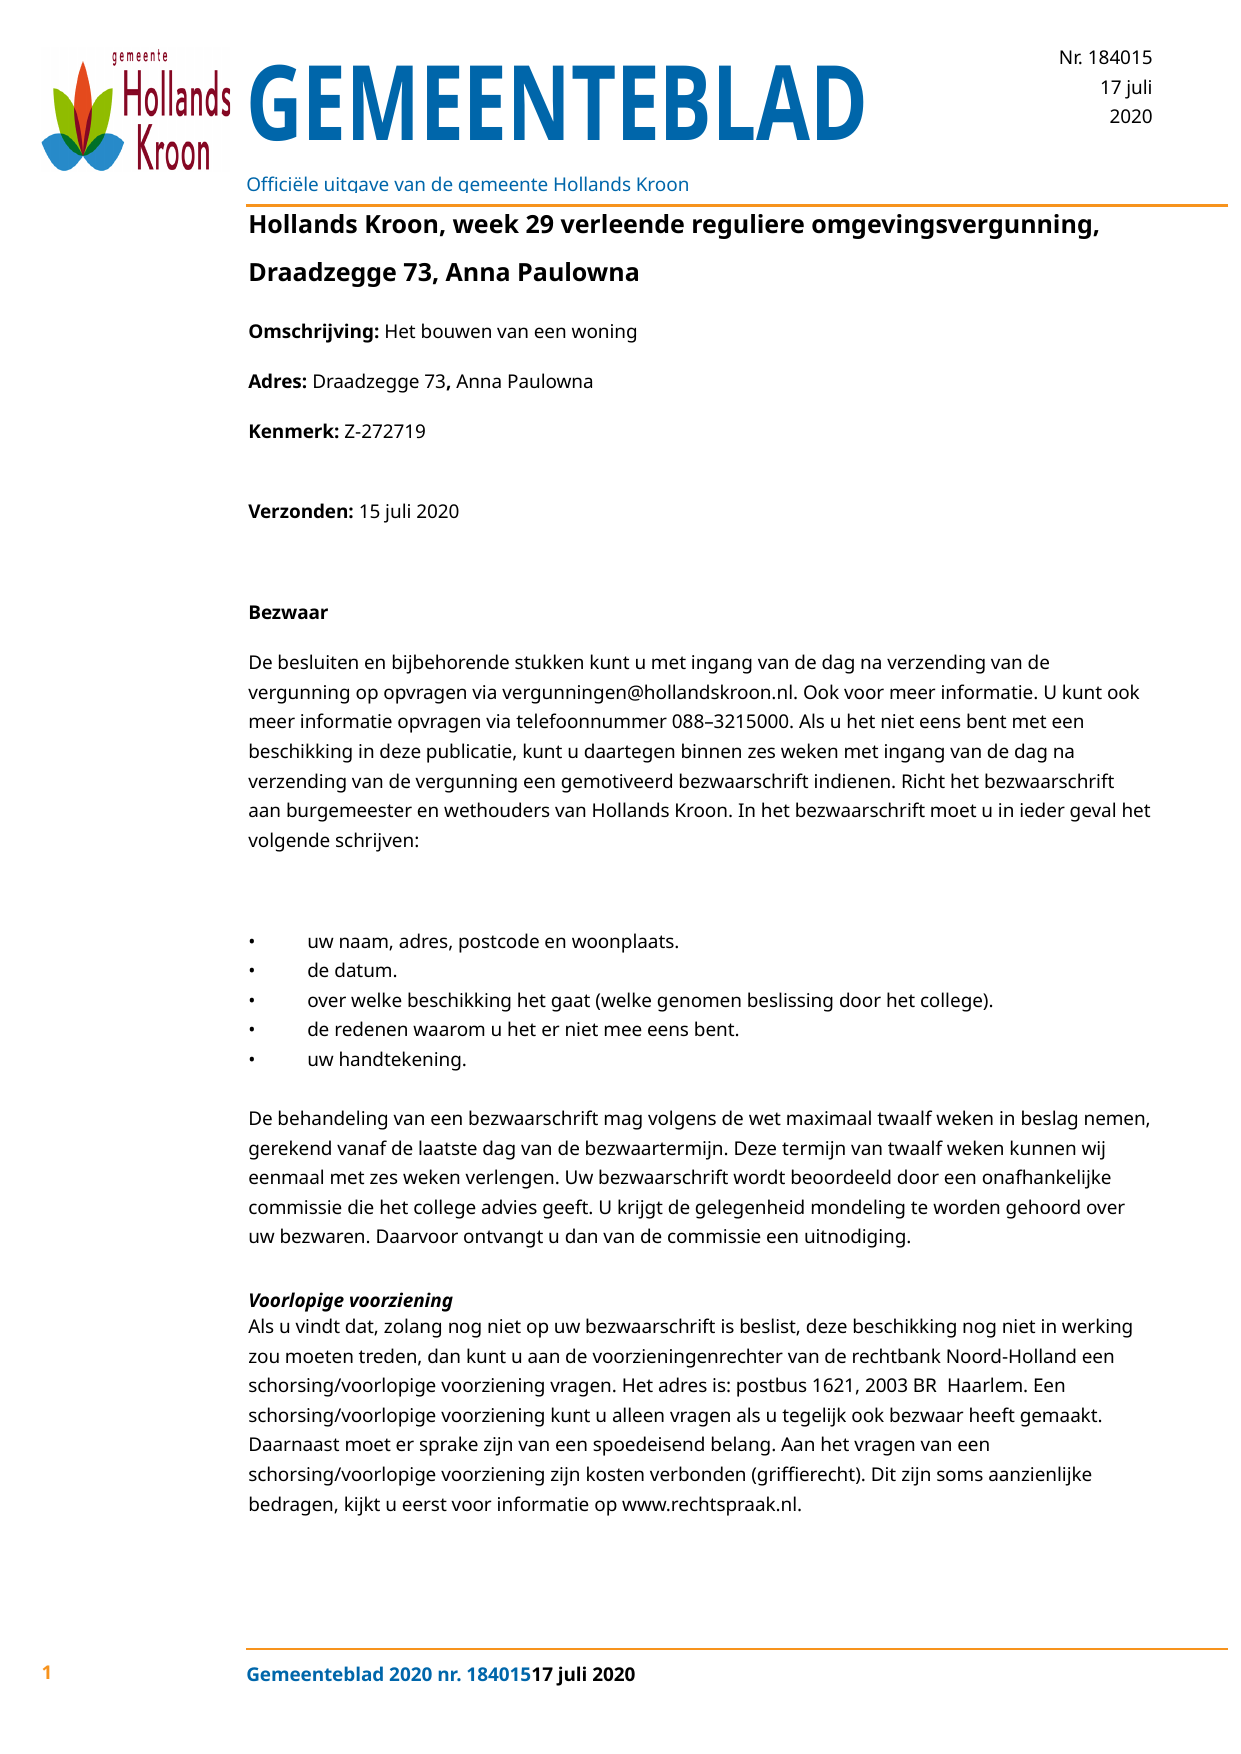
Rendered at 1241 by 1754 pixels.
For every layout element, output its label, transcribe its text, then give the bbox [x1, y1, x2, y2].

text De besluiten en bijbehorende stukken kunt u met ingang van de dag na verzending van de vergunning op opvragen via vergunningen@hollandskroon.nl. Ook voor meer informatie. U kunt ook meer informatie opvragen via telefoonnummer 088–3215000. Als u het niet eens bent met een beschikking in deze publicatie, kunt u daartegen binnen zes weken met ingang van de dag na verzending van de vergunning een gemotiveerd bezwaarschrift indienen. Richt het bezwaarschrift aan burgemeester en wethouders van Hollands Kroon. In het bezwaarschrift moet u in ieder geval het volgende schrijven: [248, 649, 1152, 853]
text Omschrijving: Het bouwen van een woning [248, 318, 1152, 344]
text De behandeling van een bezwaarschrift mag volgens de wet maximaal twaalf weken in beslag nemen, gerekend vanaf de laatste dag van de bezwaartermijn. Deze termijn van twaalf weken kunnen wij eenmaal met zes weken verlengen. Uw bezwaarschrift wordt beoordeeld door een onafhankelijke commissie die het college advies geeft. U krijgt de gelegenheid mondeling te worden gehoord over uw bezwaren. Daarvoor ontvangt u dan van de commissie een uitnodiging. [248, 1105, 1152, 1249]
text Adres: Draadzegge 73, Anna Paulowna [248, 368, 1152, 394]
list uw naam, adres, postcode en woonplaats. [248, 928, 1152, 953]
list de redenen waarom u het er niet mee eens bent. [248, 1017, 1152, 1042]
text Hollands Kroon, week 29 verleende reguliere omgevingsvergunning, Draadzegge 73, Anna Paulowna [248, 207, 1152, 288]
list over welke beschikking het gaat (welke genomen beslissing door het college). [248, 987, 1152, 1013]
text Voorlopige voorziening [248, 1288, 1152, 1313]
table_header [700, 469, 1152, 495]
list uw handtekening. [248, 1046, 1152, 1072]
text Kenmerk: Z-272719 [248, 419, 1152, 444]
text Verzonden: 15 juli 2020 [248, 498, 1152, 524]
text Bezwaar [248, 599, 1152, 625]
list de datum. [248, 957, 1152, 983]
picture [41, 47, 231, 172]
table_header [248, 469, 700, 495]
text Als u vindt dat, zolang nog niet op uw bezwaarschrift is beslist, deze beschikking nog niet in werking zou moeten treden, dan kunt u aan de voorzieningenrechter van de rechtbank Noord-Holland een schorsing/voorlopige voorziening vragen. Het adres is: postbus 1621, 2003 BR Haarlem. Een schorsing/voorlopige voorziening kunt u alleen vragen als u tegelijk ook bezwaar heeft gemaakt. Daarnaast moet er sprake zijn van een spoedeisend belang. Aan het vragen van een schorsing/voorlopige voorziening zijn kosten verbonden (griffierecht). Dit zijn soms aanzienlijke bedragen, kijkt u eerst voor informatie op www.rechtspraak.nl. [248, 1313, 1152, 1517]
